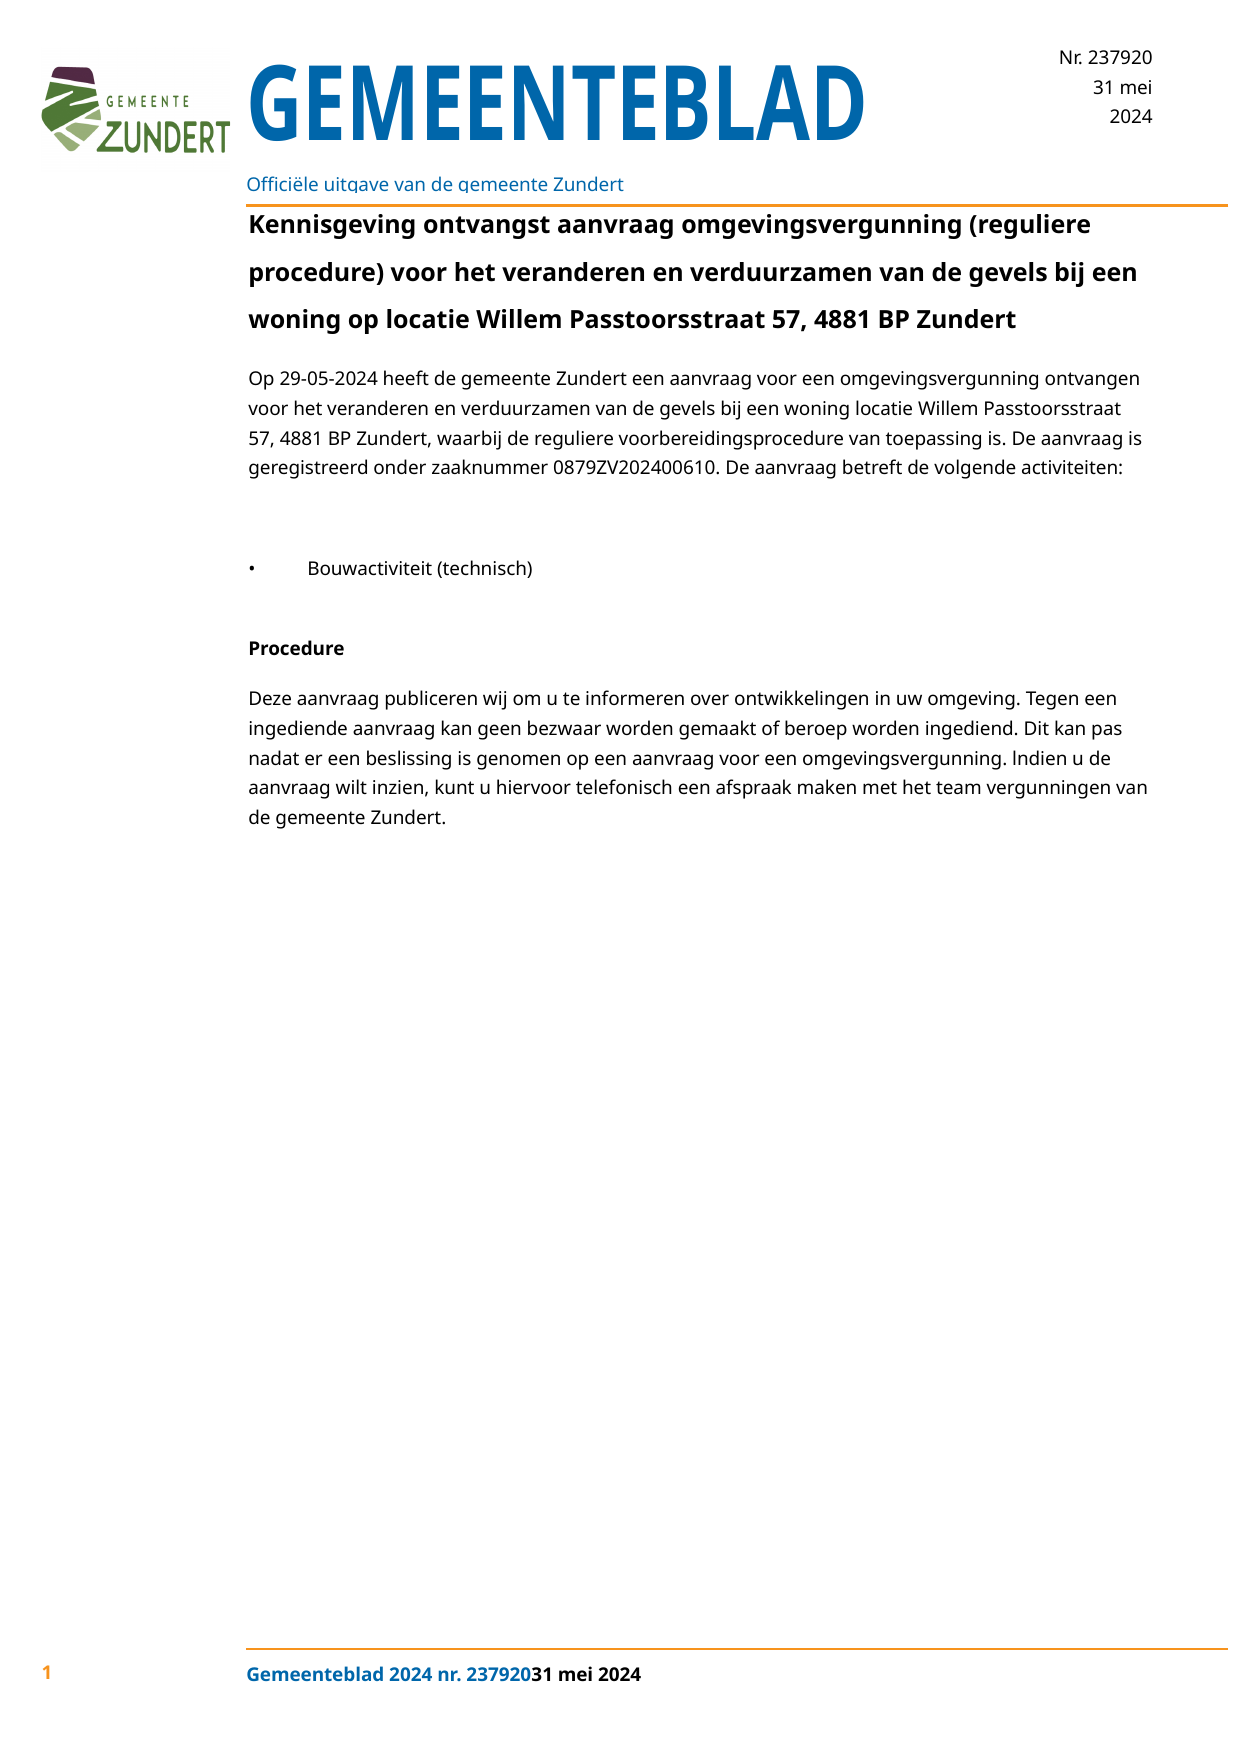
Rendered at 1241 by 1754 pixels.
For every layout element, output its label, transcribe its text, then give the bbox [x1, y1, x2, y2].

list Bouwactiviteit (technisch) [248, 555, 1152, 581]
picture [41, 47, 231, 172]
text Op 29-05-2024 heeft de gemeente Zundert een aanvraag voor een omgevingsvergunning ontvangen voor het veranderen en verduurzamen van de gevels bij een woning locatie Willem Passtoorsstraat 57, 4881 BP Zundert, waarbij de reguliere voorbereidingsprocedure van toepassing is. De aanvraag is geregistreerd onder zaaknummer 0879ZV202400610. De aanvraag betreft de volgende activiteiten: [248, 366, 1152, 480]
text Kennisgeving ontvangst aanvraag omgevingsvergunning (reguliere procedure) voor het veranderen en verduurzamen van de gevels bij een woning op locatie Willem Passtoorsstraat 57, 4881 BP Zundert [248, 207, 1152, 336]
text Procedure [248, 635, 1152, 661]
text Deze aanvraag publiceren wij om u te informeren over ontwikkelingen in uw omgeving. Tegen een ingediende aanvraag kan geen bezwaar worden gemaakt of beroep worden ingediend. Dit kan pas nadat er een beslissing is genomen op een aanvraag voor een omgevingsvergunning. lndien u de aanvraag wilt inzien, kunt u hiervoor telefonisch een afspraak maken met het team vergunningen van de gemeente Zundert. [248, 686, 1152, 829]
